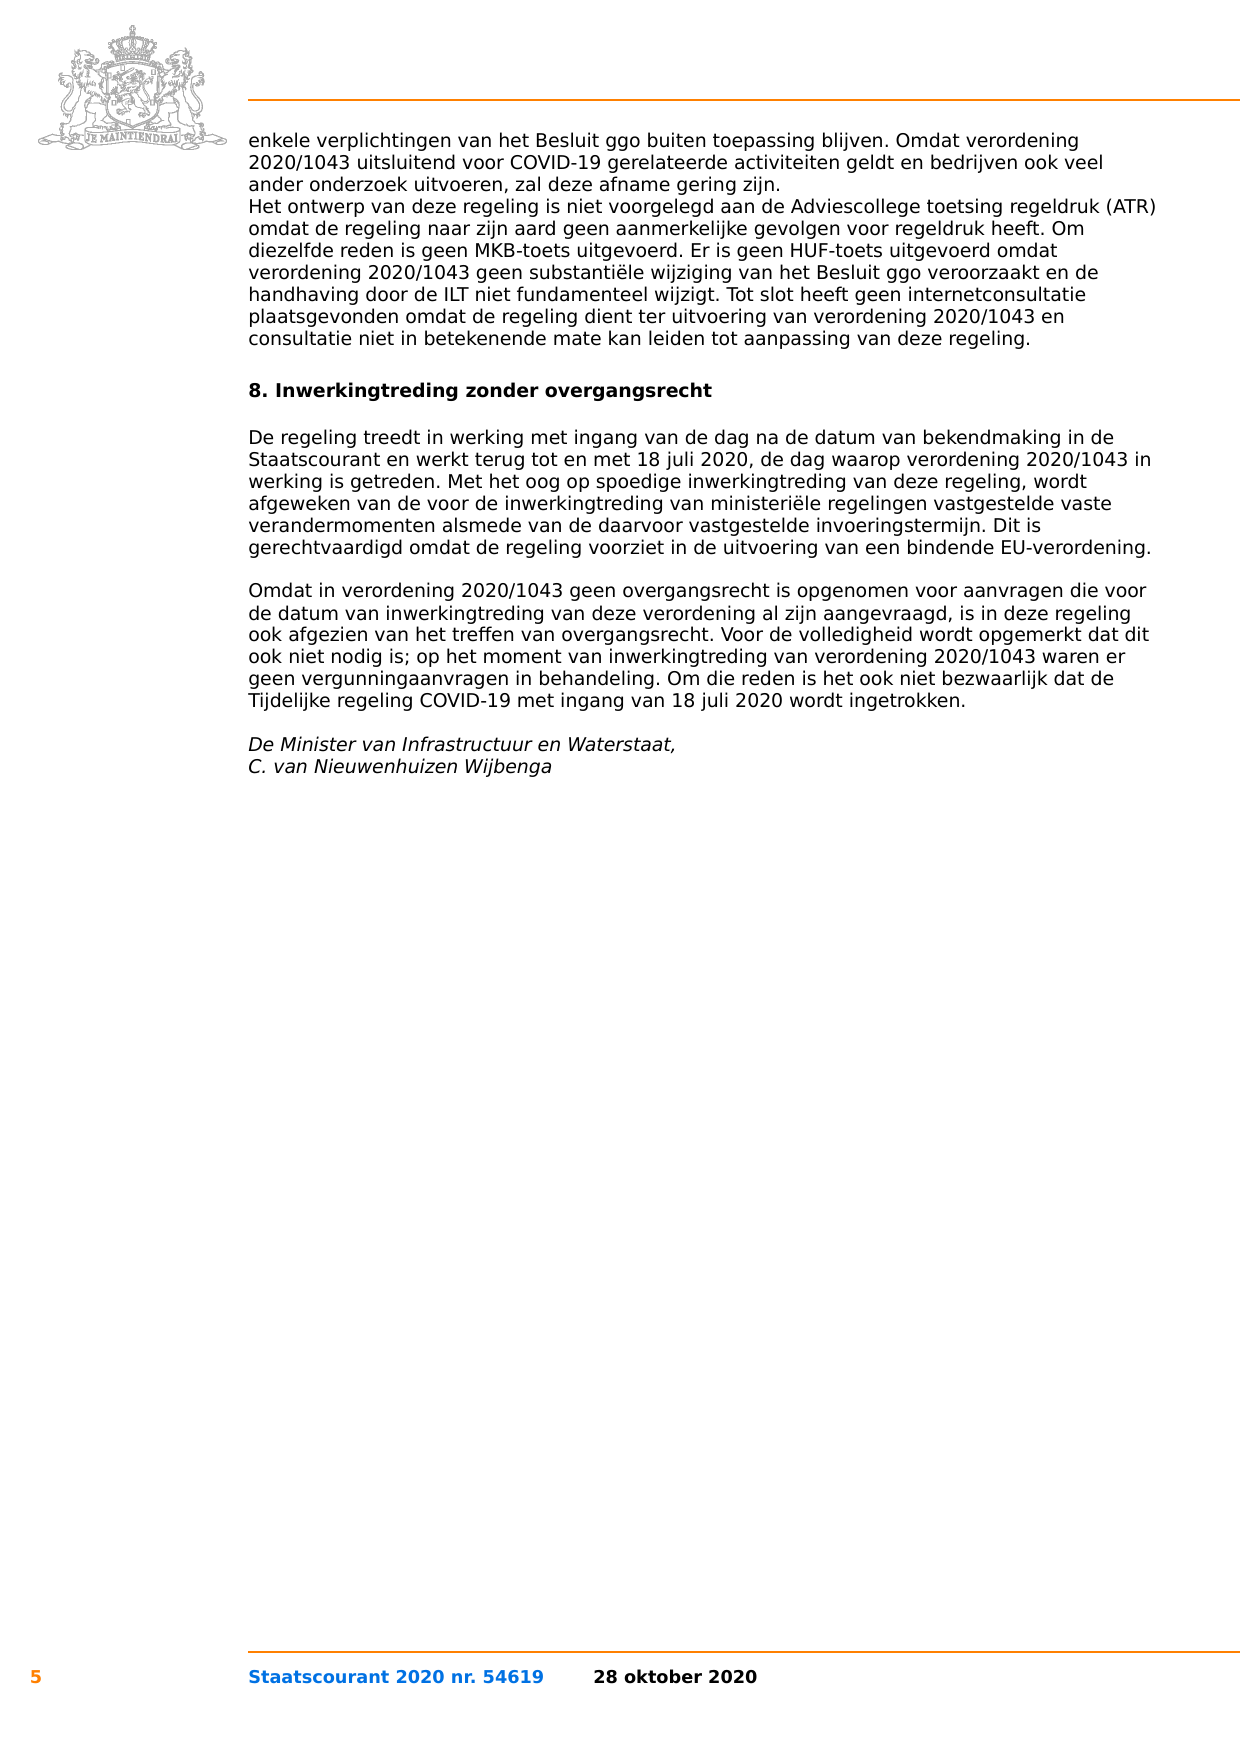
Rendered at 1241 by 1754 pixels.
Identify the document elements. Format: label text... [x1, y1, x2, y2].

picture [38, 25, 227, 150]
text Omdat in verordening 2020/1043 geen overgangsrecht is opgenomen voor aanvragen die voor de datum van inwerkingtreding van deze verordening al zijn aangevraagd, is in deze regeling ook afgezien van het treffen van overgangsrecht. Voor de volledigheid wordt opgemerkt dat dit ook niet nodig is; op het moment van inwerkingtreding van verordening 2020/1043 waren er geen vergunningaanvragen in behandeling. Om die reden is het ook niet bezwaarlijk dat de Tijdelijke regeling COVID-19 met ingang van 18 juli 2020 wordt ingetrokken. [248, 580, 1163, 712]
text De Minister van Infrastructuur en Waterstaat, C. van Nieuwenhuizen Wijbenga [248, 734, 1163, 778]
subtitle 8. Inwerkingtreding zonder overgangsrecht [248, 380, 1163, 402]
text enkele verplichtingen van het Besluit ggo buiten toepassing blijven. Omdat verordening 2020/1043 uitsluitend voor COVID-19 gerelateerde activiteiten geldt en bedrijven ook veel ander onderzoek uitvoeren, zal deze afname gering zijn. [248, 130, 1163, 196]
text Het ontwerp van deze regeling is niet voorgelegd aan de Adviescollege toetsing regeldruk (ATR) omdat de regeling naar zijn aard geen aanmerkelijke gevolgen voor regeldruk heeft. Om diezelfde reden is geen MKB-toets uitgevoerd. Er is geen HUF-toets uitgevoerd omdat verordening 2020/1043 geen substantiële wijziging van het Besluit ggo veroorzaakt en de handhaving door de ILT niet fundamenteel wijzigt. Tot slot heeft geen internetconsultatie plaatsgevonden omdat de regeling dient ter uitvoering van verordening 2020/1043 en consultatie niet in betekenende mate kan leiden tot aanpassing van deze regeling. [248, 196, 1163, 350]
text De regeling treedt in werking met ingang van de dag na de datum van bekendmaking in de Staatscourant en werkt terug tot en met 18 juli 2020, de dag waarop verordening 2020/1043 in werking is getreden. Met het oog op spoedige inwerkingtreding van deze regeling, wordt afgeweken van de voor de inwerkingtreding van ministeriële regelingen vastgestelde vaste verandermomenten alsmede van de daarvoor vastgestelde invoeringstermijn. Dit is gerechtvaardigd omdat de regeling voorziet in de uitvoering van een bindende EU-verordening. [248, 427, 1163, 558]
